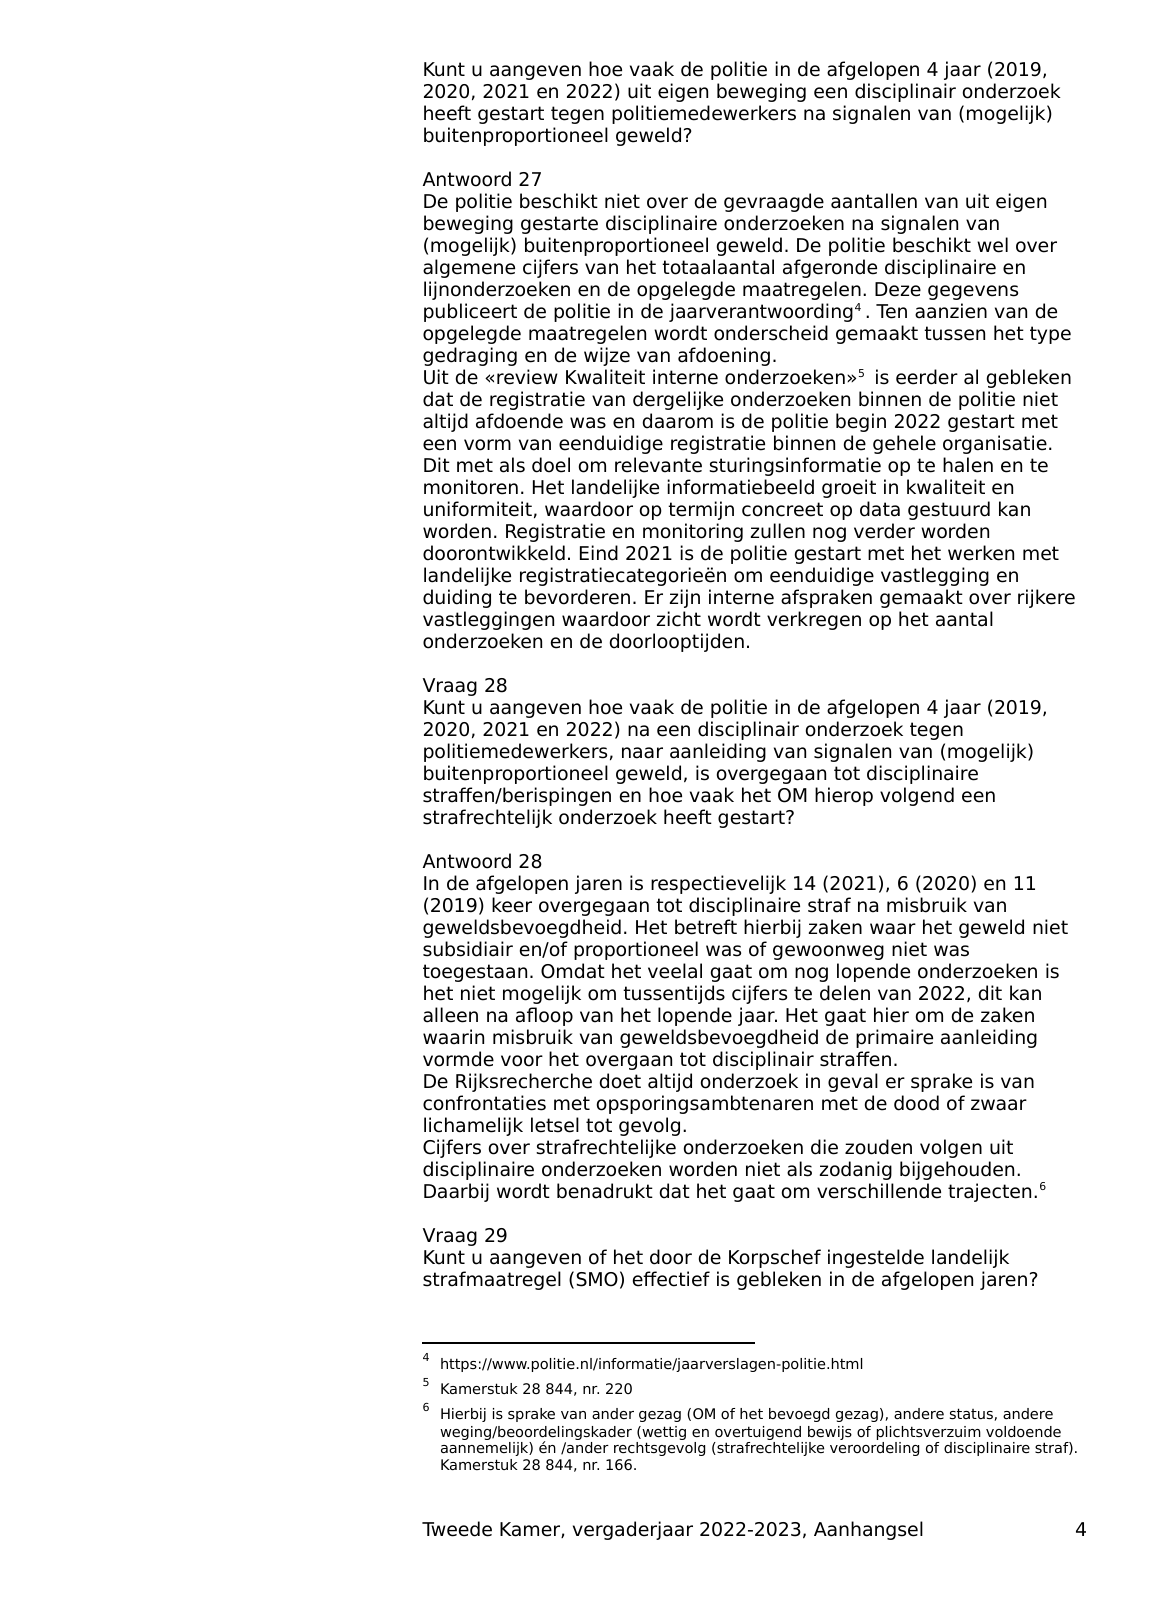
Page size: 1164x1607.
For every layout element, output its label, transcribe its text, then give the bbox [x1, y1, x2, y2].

text Kunt u aangeven hoe vaak de politie in de afgelopen 4 jaar (2019, 2020, 2021 en 2022) uit eigen beweging een disciplinair onderzoek heeft gestart tegen politiemedewerkers na signalen van (mogelijk) buitenproportioneel geweld? [422, 59, 1087, 147]
text https://www.politie.nl/informatie/jaarverslagen-politie.html [422, 1352, 1087, 1374]
text De politie beschikt niet over de gevraagde aantallen van uit eigen beweging gestarte disciplinaire onderzoeken na signalen van (mogelijk) buitenproportioneel geweld. De politie beschikt wel over algemene cijfers van het totaalaantal afgeronde disciplinaire en lijnonderzoeken en de opgelegde maatregelen. Deze gegevens publiceert de politie in de jaarverantwoording. Ten aanzien van de opgelegde maatregelen wordt onderscheid gemaakt tussen het type gedraging en de wijze van afdoening. [422, 191, 1087, 367]
text Kunt u aangeven of het door de Korpschef ingestelde landelijk strafmaatregel (SMO) effectief is gebleken in de afgelopen jaren? [422, 1247, 1087, 1291]
text Vraag 29 [422, 1225, 1087, 1247]
text In de afgelopen jaren is respectievelijk 14 (2021), 6 (2020) en 11 (2019) keer overgegaan tot disciplinaire straf na misbruik van geweldsbevoegdheid. Het betreft hierbij zaken waar het geweld niet subsidiair en/of proportioneel was of gewoonweg niet was toegestaan. Omdat het veelal gaat om nog lopende onderzoeken is het niet mogelijk om tussentijds cijfers te delen van 2022, dit kan alleen na afloop van het lopende jaar. Het gaat hier om de zaken waarin misbruik van geweldsbevoegdheid de primaire aanleiding vormde voor het overgaan tot disciplinair straffen. [422, 873, 1087, 1071]
text Hierbij is sprake van ander gezag (OM of het bevoegd gezag), andere status, andere weging/beoordelingskader (wettig en overtuigend bewijs of plichtsverzuim voldoende aannemelijk) én /ander rechtsgevolg (strafrechtelijke veroordeling of disciplinaire straf). Kamerstuk 28 844, nr. 166. [422, 1402, 1087, 1474]
text Kunt u aangeven hoe vaak de politie in de afgelopen 4 jaar (2019, 2020, 2021 en 2022) na een disciplinair onderzoek tegen politiemedewerkers, naar aanleiding van signalen van (mogelijk) buitenproportioneel geweld, is overgegaan tot disciplinaire straffen/berispingen en hoe vaak het OM hierop volgend een strafrechtelijk onderzoek heeft gestart? [422, 697, 1087, 829]
text Antwoord 28 [422, 851, 1087, 873]
text Cijfers over strafrechtelijke onderzoeken die zouden volgen uit disciplinaire onderzoeken worden niet als zodanig bijgehouden. Daarbij wordt benadrukt dat het gaat om verschillende trajecten. [422, 1137, 1087, 1203]
text Uit de «review Kwaliteit interne onderzoeken» is eerder al gebleken dat de registratie van dergelijke onderzoeken binnen de politie niet altijd afdoende was en daarom is de politie begin 2022 gestart met een vorm van eenduidige registratie binnen de gehele organisatie. Dit met als doel om relevante sturingsinformatie op te halen en te monitoren. Het landelijke informatiebeeld groeit in kwaliteit en uniformiteit, waardoor op termijn concreet op data gestuurd kan worden. Registratie en monitoring zullen nog verder worden doorontwikkeld. Eind 2021 is de politie gestart met het werken met landelijke registratiecategorieën om eenduidige vastlegging en duiding te bevorderen. Er zijn interne afspraken gemaakt over rijkere vastleggingen waardoor zicht wordt verkregen op het aantal onderzoeken en de doorlooptijden. [422, 367, 1087, 653]
text Antwoord 27 [422, 169, 1087, 191]
text De Rijksrecherche doet altijd onderzoek in geval er sprake is van confrontaties met opsporingsambtenaren met de dood of zwaar lichamelijk letsel tot gevolg. [422, 1071, 1087, 1137]
text Vraag 28 [422, 675, 1087, 697]
text Kamerstuk 28 844, nr. 220 [422, 1377, 1087, 1399]
